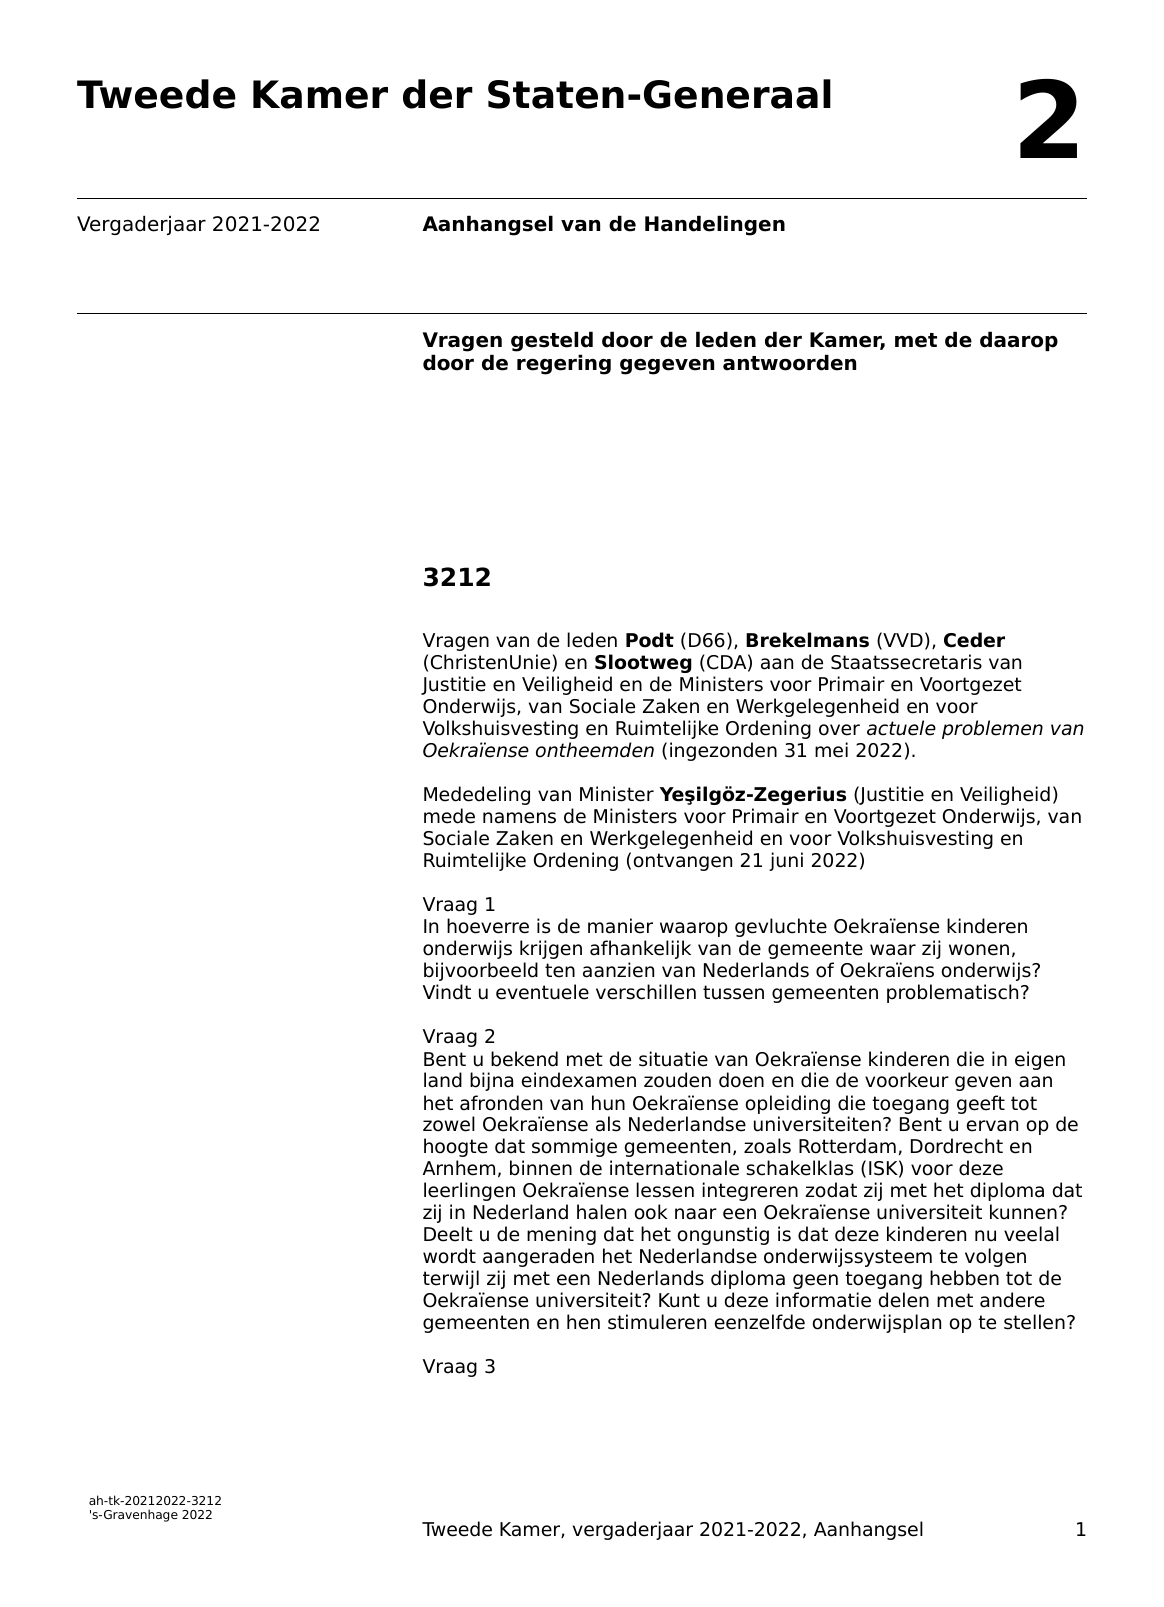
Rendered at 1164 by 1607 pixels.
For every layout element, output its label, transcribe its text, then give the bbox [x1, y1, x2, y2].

table_cell Vergaderjaar 2021-2022 [77, 199, 422, 313]
text Vraag 3 [422, 1356, 1087, 1378]
text 's-Gravenhage 2022 [88, 1508, 323, 1522]
table_header 2 [886, 59, 1087, 198]
text Vragen van de leden Podt (D66), Brekelmans (VVD), Ceder (ChristenUnie) en Slootweg (CDA) aan de Staatssecretaris van Justitie en Veiligheid en de Ministers voor Primair en Voortgezet Onderwijs, van Sociale Zaken en Werkgelegenheid en voor Volkshuisvesting en Ruimtelijke Ordening over actuele problemen van Oekraïense ontheemden (ingezonden 31 mei 2022). [422, 630, 1087, 762]
text Vraag 2 [422, 1026, 1087, 1048]
table_cell Aanhangsel van de Handelingen [422, 199, 1087, 313]
text Vraag 1 [422, 894, 1087, 916]
table_cell [77, 314, 422, 375]
text In hoeverre is de manier waarop gevluchte Oekraïense kinderen onderwijs krijgen afhankelijk van de gemeente waar zij wonen, bijvoorbeeld ten aanzien van Nederlands of Oekraïens onderwijs? Vindt u eventuele verschillen tussen gemeenten problematisch? [422, 916, 1087, 1004]
table_header Tweede Kamer der Staten-Generaal [77, 59, 886, 198]
text 3212 [422, 563, 1087, 592]
text Bent u bekend met de situatie van Oekraïense kinderen die in eigen land bijna eindexamen zouden doen en die de voorkeur geven aan het afronden van hun Oekraïense opleiding die toegang geeft tot zowel Oekraïense als Nederlandse universiteiten? Bent u ervan op de hoogte dat sommige gemeenten, zoals Rotterdam, Dordrecht en Arnhem, binnen de internationale schakelklas (ISK) voor deze leerlingen Oekraïense lessen integreren zodat zij met het diploma dat zij in Nederland halen ook naar een Oekraïense universiteit kunnen? Deelt u de mening dat het ongunstig is dat deze kinderen nu veelal wordt aangeraden het Nederlandse onderwijssysteem te volgen terwijl zij met een Nederlands diploma geen toegang hebben tot de Oekraïense universiteit? Kunt u deze informatie delen met andere gemeenten en hen stimuleren eenzelfde onderwijsplan op te stellen? [422, 1048, 1087, 1334]
text Mededeling van Minister Yeşilgöz-Zegerius (Justitie en Veiligheid) mede namens de Ministers voor Primair en Voortgezet Onderwijs, van Sociale Zaken en Werkgelegenheid en voor Volkshuisvesting en Ruimtelijke Ordening (ontvangen 21 juni 2022) [422, 784, 1087, 872]
table_cell Vragen gesteld door de leden der Kamer, met de daarop door de regering gegeven antwoorden [422, 314, 1087, 375]
text ah-tk-20212022-3212 [88, 1494, 323, 1508]
